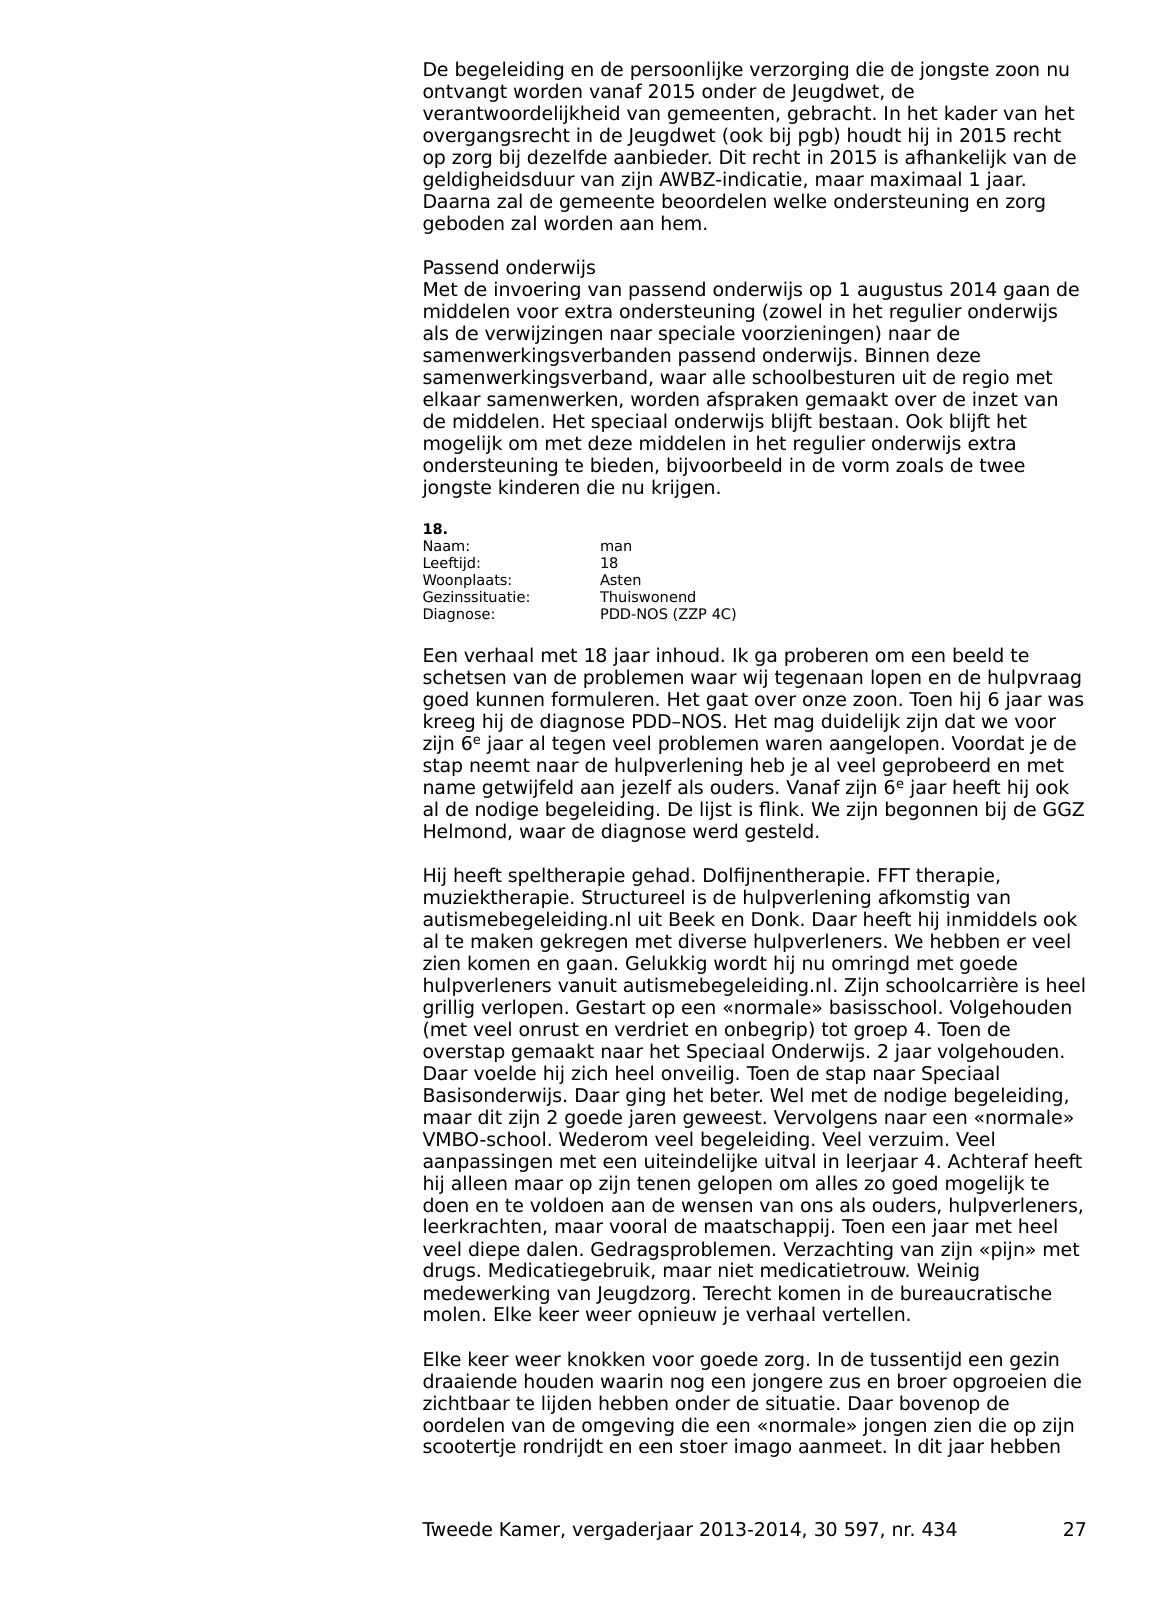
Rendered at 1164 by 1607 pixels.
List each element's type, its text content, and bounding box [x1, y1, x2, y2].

table_cell Leeftijd: [422, 555, 594, 572]
table_cell Thuiswonend [594, 589, 1087, 606]
text De begeleiding en de persoonlijke verzorging die de jongste zoon nu ontvangt worden vanaf 2015 onder de Jeugdwet, de verantwoordelijkheid van gemeenten, gebracht. In het kader van het overgangsrecht in de Jeugdwet (ook bij pgb) houdt hij in 2015 recht op zorg bij dezelfde aanbieder. Dit recht in 2015 is afhankelijk van de geldigheidsduur van zijn AWBZ-indicatie, maar maximaal 1 jaar. Daarna zal de gemeente beoordelen welke ondersteuning en zorg geboden zal worden aan hem. [422, 59, 1087, 235]
text Passend onderwijs [422, 257, 1087, 279]
table_cell man [594, 538, 1087, 555]
table_header [594, 521, 1087, 538]
table_cell Diagnose: [422, 606, 594, 623]
table_cell Gezinssituatie: [422, 589, 594, 606]
text Hij heeft speltherapie gehad. Dolfijnentherapie. FFT therapie, muziektherapie. Structureel is de hulpverlening afkomstig van autismebegeleiding.nl uit Beek en Donk. Daar heeft hij inmiddels ook al te maken gekregen met diverse hulpverleners. We hebben er veel zien komen en gaan. Gelukkig wordt hij nu omringd met goede hulpverleners vanuit autismebegeleiding.nl. Zijn schoolcarrière is heel grillig verlopen. Gestart op een «normale» basisschool. Volgehouden (met veel onrust en verdriet en onbegrip) tot groep 4. Toen de overstap gemaakt naar het Speciaal Onderwijs. 2 jaar volgehouden. Daar voelde hij zich heel onveilig. Toen de stap naar Speciaal Basisonderwijs. Daar ging het beter. Wel met de nodige begeleiding, maar dit zijn 2 goede jaren geweest. Vervolgens naar een «normale» VMBO-school. Wederom veel begeleiding. Veel verzuim. Veel aanpassingen met een uiteindelijke uitval in leerjaar 4. Achteraf heeft hij alleen maar op zijn tenen gelopen om alles zo goed mogelijk te doen en te voldoen aan de wensen van ons als ouders, hulpverleners, leerkrachten, maar vooral de maatschappij. Toen een jaar met heel veel diepe dalen. Gedragsproblemen. Verzachting van zijn «pijn» met drugs. Medicatiegebruik, maar niet medicatietrouw. Weinig medewerking van Jeugdzorg. Terecht komen in de bureaucratische molen. Elke keer weer opnieuw je verhaal vertellen. [422, 865, 1087, 1326]
text Een verhaal met 18 jaar inhoud. Ik ga proberen om een beeld te schetsen van de problemen waar wij tegenaan lopen en de hulpvraag goed kunnen formuleren. Het gaat over onze zoon. Toen hij 6 jaar was kreeg hij de diagnose PDD–NOS. Het mag duidelijk zijn dat we voor zijn 6e jaar al tegen veel problemen waren aangelopen. Voordat je de stap neemt naar de hulpverlening heb je al veel geprobeerd en met name getwijfeld aan jezelf als ouders. Vanaf zijn 6e jaar heeft hij ook al de nodige begeleiding. De lijst is flink. We zijn begonnen bij de GGZ Helmond, waar de diagnose werd gesteld. [422, 645, 1087, 843]
text Elke keer weer knokken voor goede zorg. In de tussentijd een gezin draaiende houden waarin nog een jongere zus en broer opgroeien die zichtbaar te lijden hebben onder de situatie. Daar bovenop de oordelen van de omgeving die een «normale» jongen zien die op zijn scootertje rondrijdt en een stoer imago aanmeet. In dit jaar hebben [422, 1348, 1087, 1458]
table_header 18. [422, 521, 594, 538]
table_cell Asten [594, 572, 1087, 589]
table_cell Woonplaats: [422, 572, 594, 589]
text Met de invoering van passend onderwijs op 1 augustus 2014 gaan de middelen voor extra ondersteuning (zowel in het regulier onderwijs als de verwijzingen naar speciale voorzieningen) naar de samenwerkingsverbanden passend onderwijs. Binnen deze samenwerkingsverband, waar alle schoolbesturen uit de regio met elkaar samenwerken, worden afspraken gemaakt over de inzet van de middelen. Het speciaal onderwijs blijft bestaan. Ook blijft het mogelijk om met deze middelen in het regulier onderwijs extra ondersteuning te bieden, bijvoorbeeld in de vorm zoals de twee jongste kinderen die nu krijgen. [422, 279, 1087, 499]
table_cell PDD-NOS (ZZP 4C) [594, 606, 1087, 623]
table_cell 18 [594, 555, 1087, 572]
table_cell Naam: [422, 538, 594, 555]
